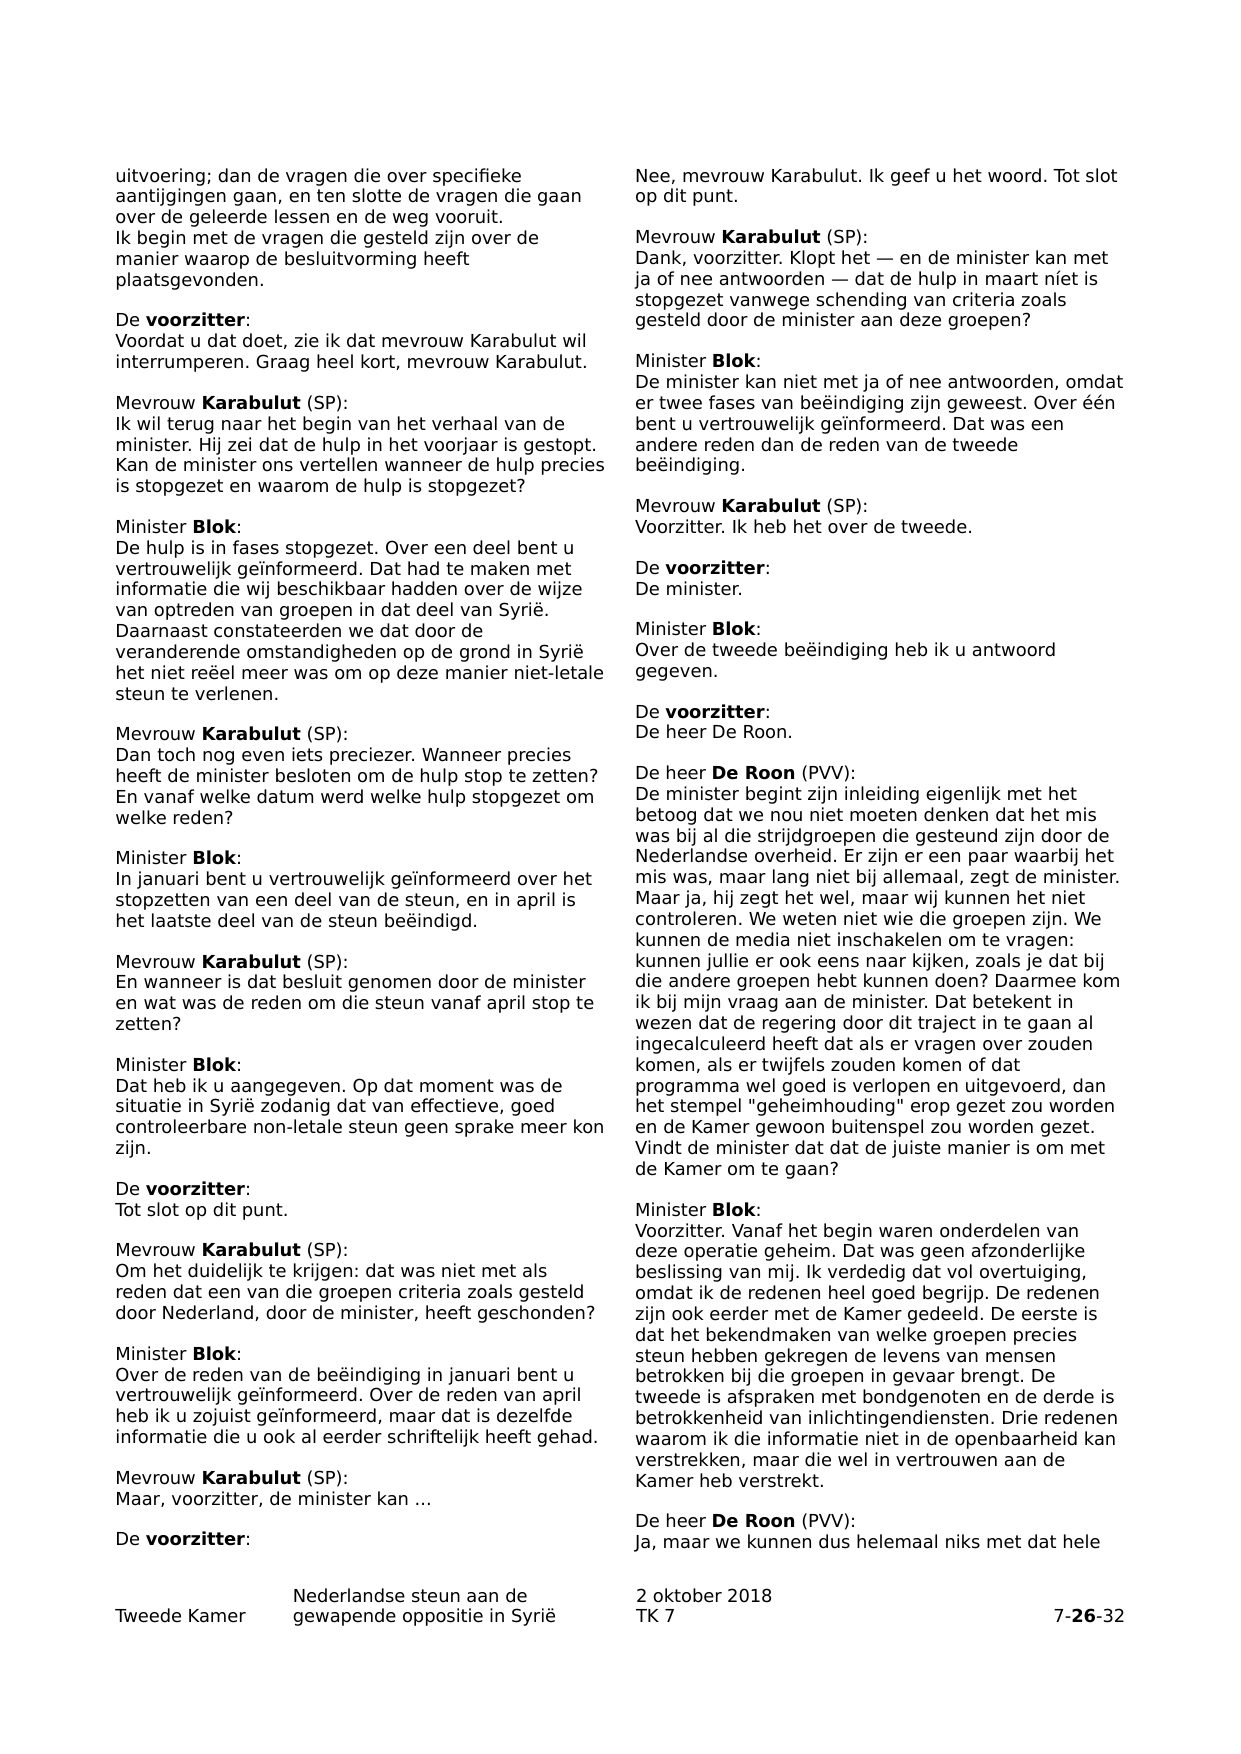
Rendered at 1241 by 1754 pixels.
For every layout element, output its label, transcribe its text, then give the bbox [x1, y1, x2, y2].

text uitvoering; dan de vragen die over specifieke aantijgingen gaan, en ten slotte de vragen die gaan over de geleerde lessen en de weg vooruit. [115, 165, 605, 228]
text Mevrouw Karabulut (SP): [635, 227, 1125, 248]
text Dat heb ik u aangegeven. Op dat moment was de situatie in Syrië zodanig dat van effectieve, goed controleerbare non-letale steun geen sprake meer kon zijn. [115, 1075, 605, 1159]
text Mevrouw Karabulut (SP): [115, 951, 605, 972]
text De voorzitter: [115, 310, 605, 331]
text Mevrouw Karabulut (SP): [635, 496, 1125, 517]
text Voorzitter. Ik heb het over de tweede. [635, 517, 1125, 537]
text Voorzitter. Vanaf het begin waren onderdelen van deze operatie geheim. Dat was geen afzonderlijke beslissing van mij. Ik verdedig dat vol overtuiging, omdat ik de redenen heel goed begrijp. De redenen zijn ook eerder met de Kamer gedeeld. De eerste is dat het bekendmaken van welke groepen precies steun hebben gekregen de levens van mensen betrokken bij die groepen in gevaar brengt. De tweede is afspraken met bondgenoten en de derde is betrokkenheid van inlichtingendiensten. Drie redenen waarom ik die informatie niet in de openbaarheid kan verstrekken, maar die wel in vertrouwen aan de Kamer heb verstrekt. [635, 1220, 1125, 1491]
text Minister Blok: [115, 1343, 605, 1364]
text Minister Blok: [115, 848, 605, 869]
text Dan toch nog even iets preciezer. Wanneer precies heeft de minister besloten om de hulp stop te zetten? En vanaf welke datum werd welke hulp stopgezet om welke reden? [115, 745, 605, 828]
text Minister Blok: [115, 517, 605, 537]
text De heer De Roon. [635, 722, 1125, 743]
text Ja, maar we kunnen dus helemaal niks met dat hele [635, 1532, 1125, 1553]
text Om het duidelijk te krijgen: dat was niet met als reden dat een van die groepen criteria zoals gesteld door Nederland, door de minister, heeft geschonden? [115, 1261, 605, 1323]
text Over de tweede beëindiging heb ik u antwoord gegeven. [635, 640, 1125, 681]
text De voorzitter: [115, 1529, 605, 1550]
text De voorzitter: [635, 701, 1125, 722]
text Minister Blok: [635, 351, 1125, 372]
text De minister. [635, 578, 1125, 599]
text Minister Blok: [115, 1055, 605, 1075]
text De hulp is in fases stopgezet. Over een deel bent u vertrouwelijk geïnformeerd. Dat had te maken met informatie die wij beschikbaar hadden over de wijze van optreden van groepen in dat deel van Syrië. Daarnaast constateerden we dat door de veranderende omstandigheden op de grond in Syrië het niet reëel meer was om op deze manier niet-letale steun te verlenen. [115, 537, 605, 704]
text Dank, voorzitter. Klopt het — en de minister kan met ja of nee antwoorden — dat de hulp in maart níet is stopgezet vanwege schending van criteria zoals gesteld door de minister aan deze groepen? [635, 248, 1125, 331]
text De heer De Roon (PVV): [635, 1511, 1125, 1532]
text In januari bent u vertrouwelijk geïnformeerd over het stopzetten van een deel van de steun, en in april is het laatste deel van de steun beëindigd. [115, 869, 605, 931]
text Tot slot op dit punt. [115, 1199, 605, 1220]
text De voorzitter: [115, 1179, 605, 1199]
text Minister Blok: [635, 1199, 1125, 1220]
text Maar, voorzitter, de minister kan ... [115, 1488, 605, 1509]
text Mevrouw Karabulut (SP): [115, 1468, 605, 1488]
text Mevrouw Karabulut (SP): [115, 393, 605, 413]
text Ik begin met de vragen die gesteld zijn over de manier waarop de besluitvorming heeft plaatsgevonden. [115, 228, 605, 290]
text De voorzitter: [635, 557, 1125, 578]
text Ik wil terug naar het begin van het verhaal van de minister. Hij zei dat de hulp in het voorjaar is gestopt. Kan de minister ons vertellen wanneer de hulp precies is stopgezet en waarom de hulp is stopgezet? [115, 413, 605, 497]
text De minister kan niet met ja of nee antwoorden, omdat er twee fases van beëindiging zijn geweest. Over één bent u vertrouwelijk geïnformeerd. Dat was een andere reden dan de reden van de tweede beëindiging. [635, 372, 1125, 476]
text Minister Blok: [635, 619, 1125, 640]
text De heer De Roon (PVV): [635, 763, 1125, 784]
text Mevrouw Karabulut (SP): [115, 1240, 605, 1261]
text Voordat u dat doet, zie ik dat mevrouw Karabulut wil interrumperen. Graag heel kort, mevrouw Karabulut. [115, 331, 605, 373]
text Over de reden van de beëindiging in januari bent u vertrouwelijk geïnformeerd. Over de reden van april heb ik u zojuist geïnformeerd, maar dat is dezelfde informatie die u ook al eerder schriftelijk heeft gehad. [115, 1364, 605, 1448]
text De minister begint zijn inleiding eigenlijk met het betoog dat we nou niet moeten denken dat het mis was bij al die strijdgroepen die gesteund zijn door de Nederlandse overheid. Er zijn er een paar waarbij het mis was, maar lang niet bij allemaal, zegt de minister. Maar ja, hij zegt het wel, maar wij kunnen het niet controleren. We weten niet wie die groepen zijn. We kunnen de media niet inschakelen om te vragen: kunnen jullie er ook eens naar kijken, zoals je dat bij die andere groepen hebt kunnen doen? Daarmee kom ik bij mijn vraag aan de minister. Dat betekent in wezen dat de regering door dit traject in te gaan al ingecalculeerd heeft dat als er vragen over zouden komen, als er twijfels zouden komen of dat programma wel goed is verlopen en uitgevoerd, dan het stempel "geheimhouding" erop gezet zou worden en de Kamer gewoon buitenspel zou worden gezet. Vindt de minister dat dat de juiste manier is om met de Kamer om te gaan? [635, 784, 1125, 1179]
text En wanneer is dat besluit genomen door de minister en wat was de reden om die steun vanaf april stop te zetten? [115, 972, 605, 1035]
text Nee, mevrouw Karabulut. Ik geef u het woord. Tot slot op dit punt. [635, 165, 1125, 207]
text Mevrouw Karabulut (SP): [115, 724, 605, 745]
